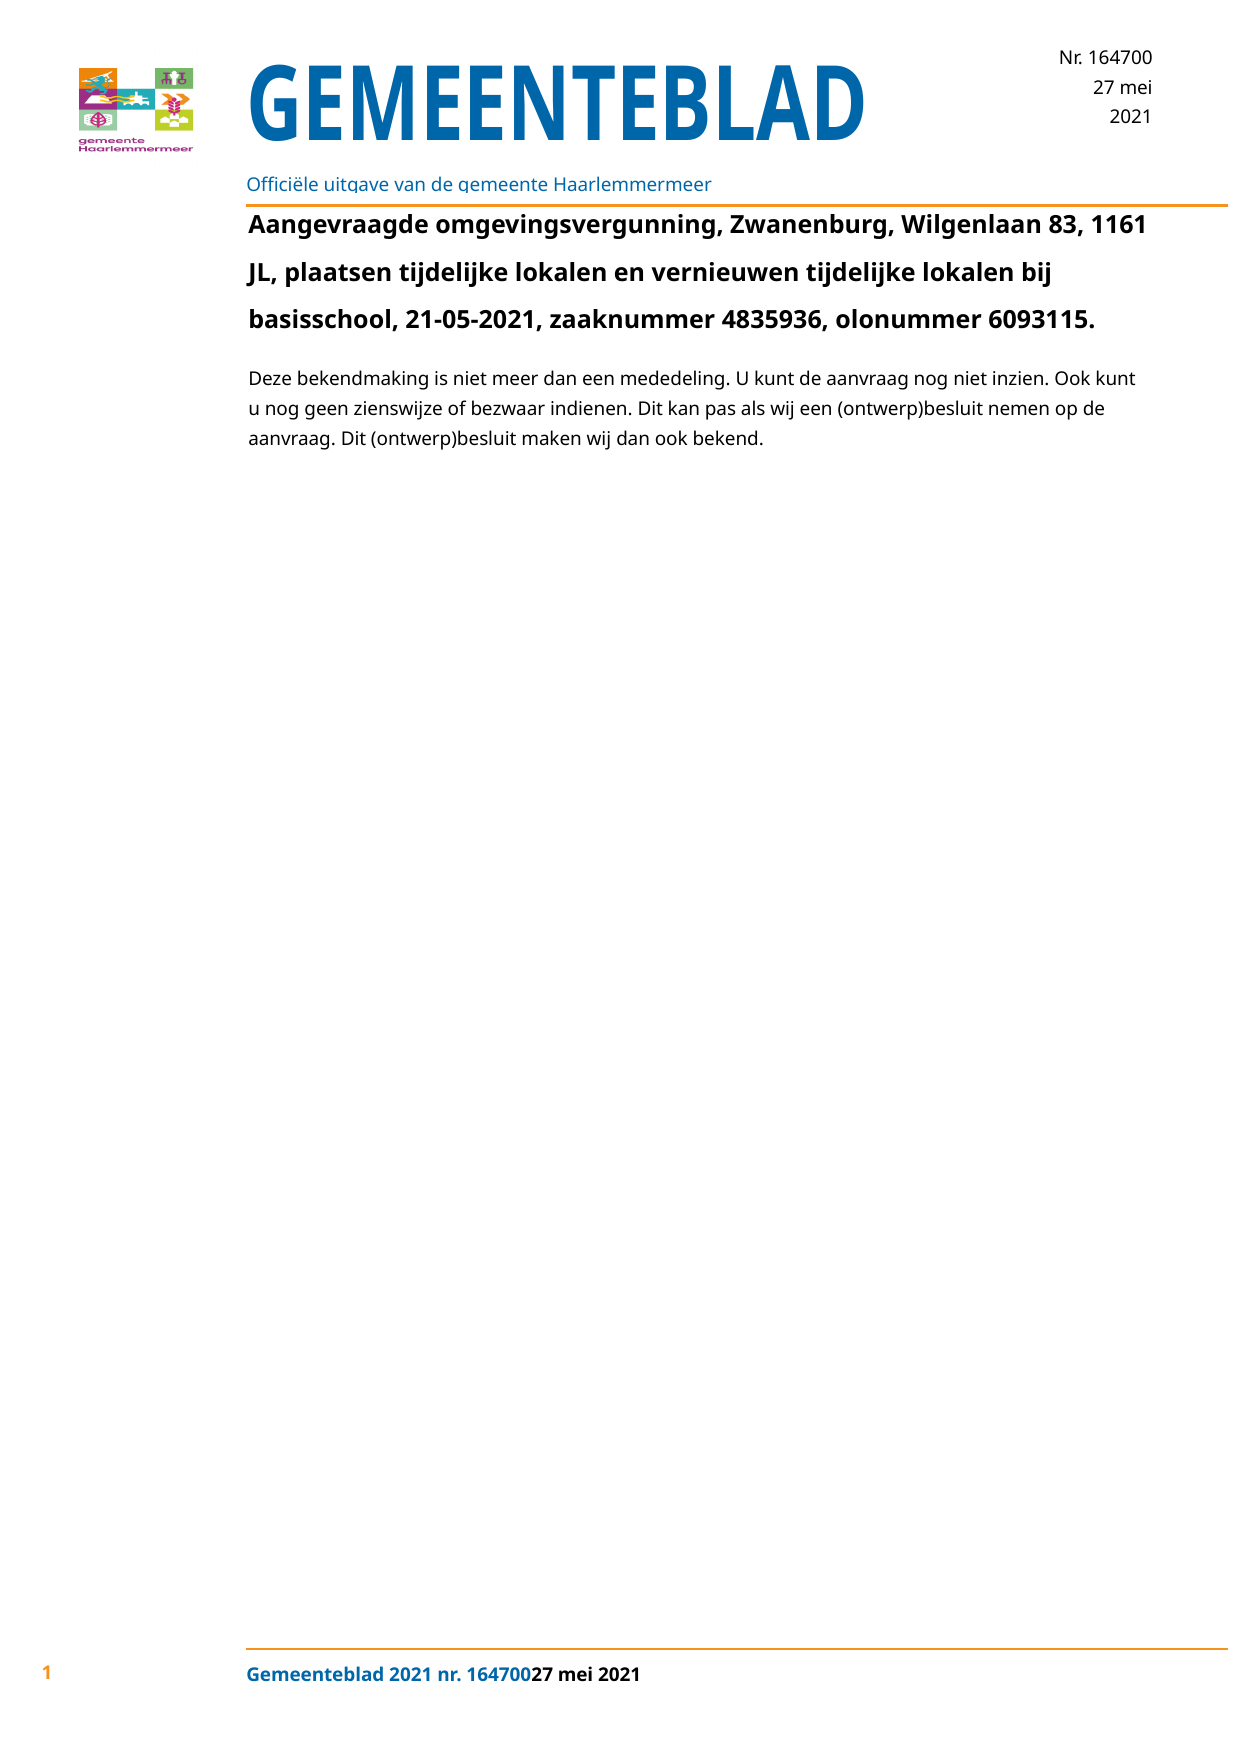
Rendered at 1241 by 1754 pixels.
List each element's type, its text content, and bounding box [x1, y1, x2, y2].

picture [41, 47, 231, 172]
text Deze bekendmaking is niet meer dan een mededeling. U kunt de aanvraag nog niet inzien. Ook kunt u nog geen zienswijze of bezwaar indienen. Dit kan pas als wij een (ontwerp)besluit nemen op de aanvraag. Dit (ontwerp)besluit maken wij dan ook bekend. [248, 366, 1152, 450]
text Aangevraagde omgevingsvergunning, Zwanenburg, Wilgenlaan 83, 1161 JL, plaatsen tijdelijke lokalen en vernieuwen tijdelijke lokalen bij basisschool, 21-05-2021, zaaknummer 4835936, olonummer 6093115. [248, 207, 1152, 336]
